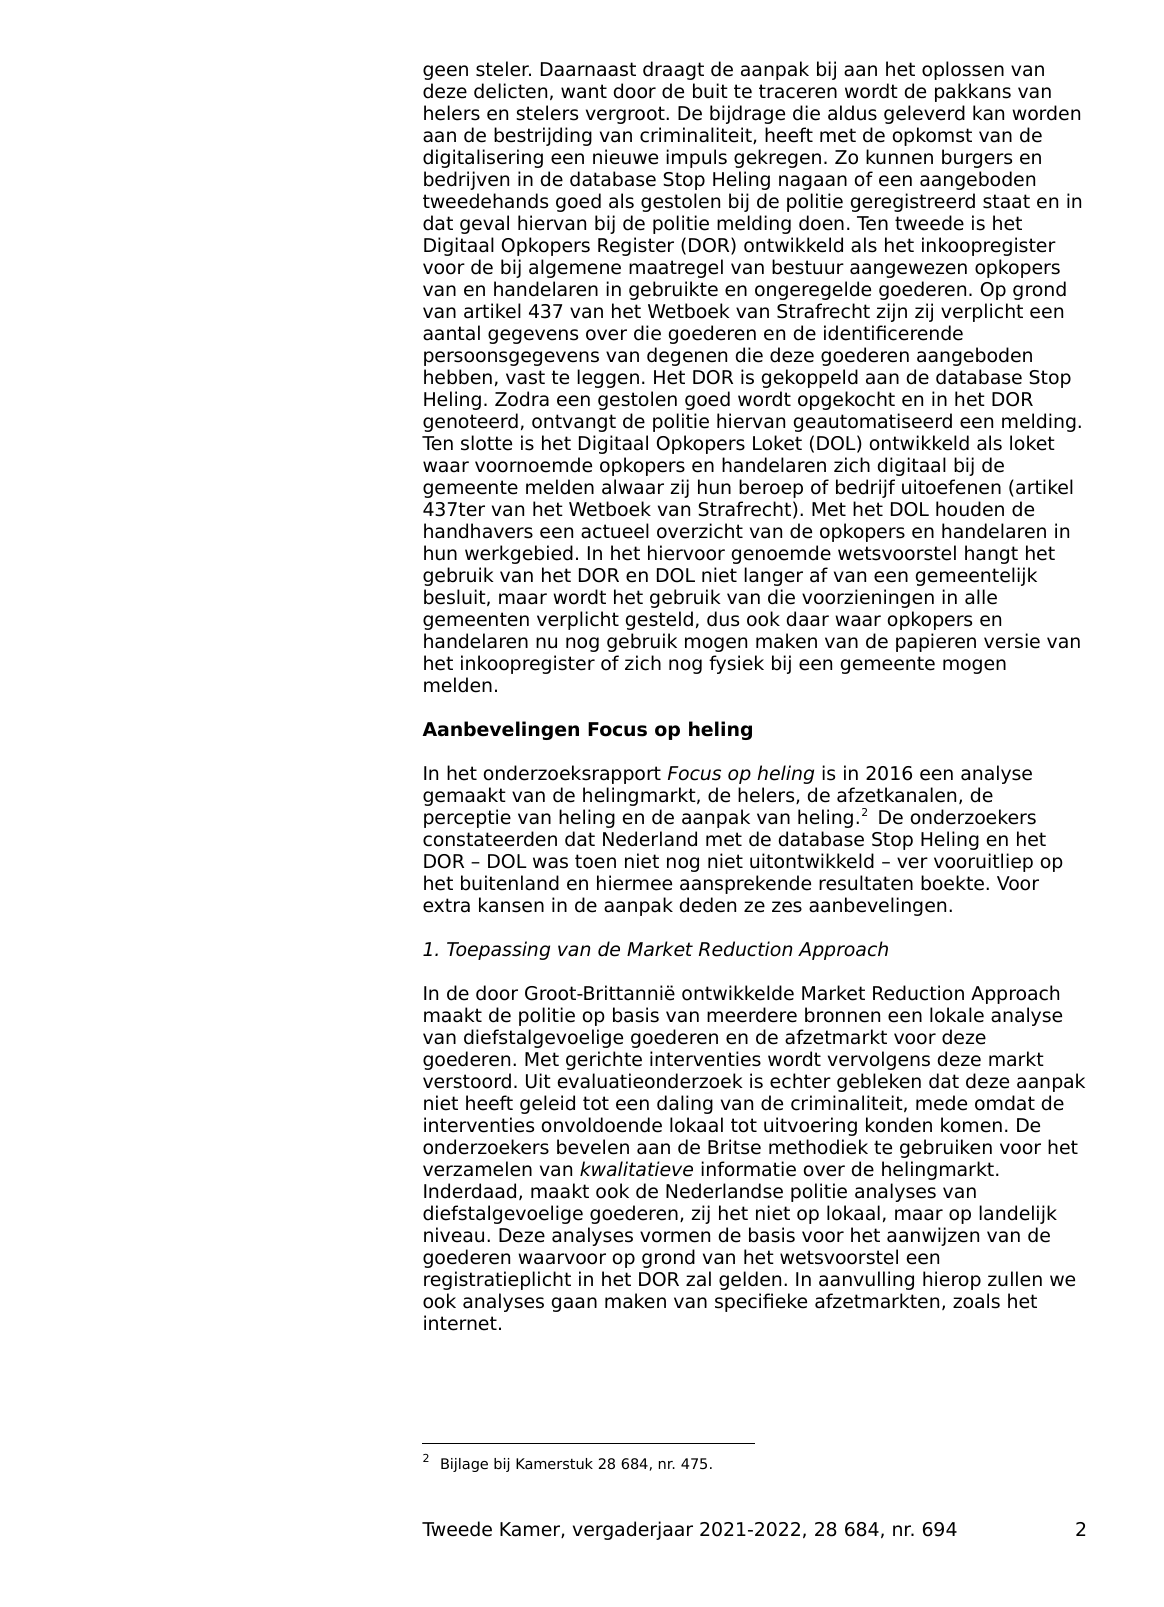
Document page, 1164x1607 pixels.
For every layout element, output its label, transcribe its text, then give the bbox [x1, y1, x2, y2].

text In het onderzoeksrapport Focus op heling is in 2016 een analyse gemaakt van de helingmarkt, de helers, de afzetkanalen, de perceptie van heling en de aanpak van heling. De onderzoekers constateerden dat Nederland met de database Stop Heling en het DOR – DOL was toen niet nog niet uitontwikkeld – ver vooruitliep op het buitenland en hiermee aansprekende resultaten boekte. Voor extra kansen in de aanpak deden ze zes aanbevelingen. [422, 763, 1087, 917]
text Bijlage bij Kamerstuk 28 684, nr. 475. [422, 1452, 1087, 1474]
text In de door Groot-Brittannië ontwikkelde Market Reduction Approach maakt de politie op basis van meerdere bronnen een lokale analyse van diefstalgevoelige goederen en de afzetmarkt voor deze goederen. Met gerichte interventies wordt vervolgens deze markt verstoord. Uit evaluatieonderzoek is echter gebleken dat deze aanpak niet heeft geleid tot een daling van de criminaliteit, mede omdat de interventies onvoldoende lokaal tot uitvoering konden komen. De onderzoekers bevelen aan de Britse methodiek te gebruiken voor het verzamelen van kwalitatieve informatie over de helingmarkt. Inderdaad, maakt ook de Nederlandse politie analyses van diefstalgevoelige goederen, zij het niet op lokaal, maar op landelijk niveau. Deze analyses vormen de basis voor het aanwijzen van de goederen waarvoor op grond van het wetsvoorstel een registratieplicht in het DOR zal gelden. In aanvulling hierop zullen we ook analyses gaan maken van specifieke afzetmarkten, zoals het internet. [422, 983, 1087, 1335]
subtitle Aanbevelingen Focus op heling [422, 719, 1087, 741]
subtitle 1. Toepassing van de Market Reduction Approach [422, 939, 1087, 961]
text geen steler. Daarnaast draagt de aanpak bij aan het oplossen van deze delicten, want door de buit te traceren wordt de pakkans van helers en stelers vergroot. De bijdrage die aldus geleverd kan worden aan de bestrijding van criminaliteit, heeft met de opkomst van de digitalisering een nieuwe impuls gekregen. Zo kunnen burgers en bedrijven in de database Stop Heling nagaan of een aangeboden tweedehands goed als gestolen bij de politie geregistreerd staat en in dat geval hiervan bij de politie melding doen. Ten tweede is het Digitaal Opkopers Register (DOR) ontwikkeld als het inkoopregister voor de bij algemene maatregel van bestuur aangewezen opkopers van en handelaren in gebruikte en ongeregelde goederen. Op grond van artikel 437 van het Wetboek van Strafrecht zijn zij verplicht een aantal gegevens over die goederen en de identificerende persoonsgegevens van degenen die deze goederen aangeboden hebben, vast te leggen. Het DOR is gekoppeld aan de database Stop Heling. Zodra een gestolen goed wordt opgekocht en in het DOR genoteerd, ontvangt de politie hiervan geautomatiseerd een melding. Ten slotte is het Digitaal Opkopers Loket (DOL) ontwikkeld als loket waar voornoemde opkopers en handelaren zich digitaal bij de gemeente melden alwaar zij hun beroep of bedrijf uitoefenen (artikel 437ter van het Wetboek van Strafrecht). Met het DOL houden de handhavers een actueel overzicht van de opkopers en handelaren in hun werkgebied. In het hiervoor genoemde wetsvoorstel hangt het gebruik van het DOR en DOL niet langer af van een gemeentelijk besluit, maar wordt het gebruik van die voorzieningen in alle gemeenten verplicht gesteld, dus ook daar waar opkopers en handelaren nu nog gebruik mogen maken van de papieren versie van het inkoopregister of zich nog fysiek bij een gemeente mogen melden. [422, 59, 1087, 696]
